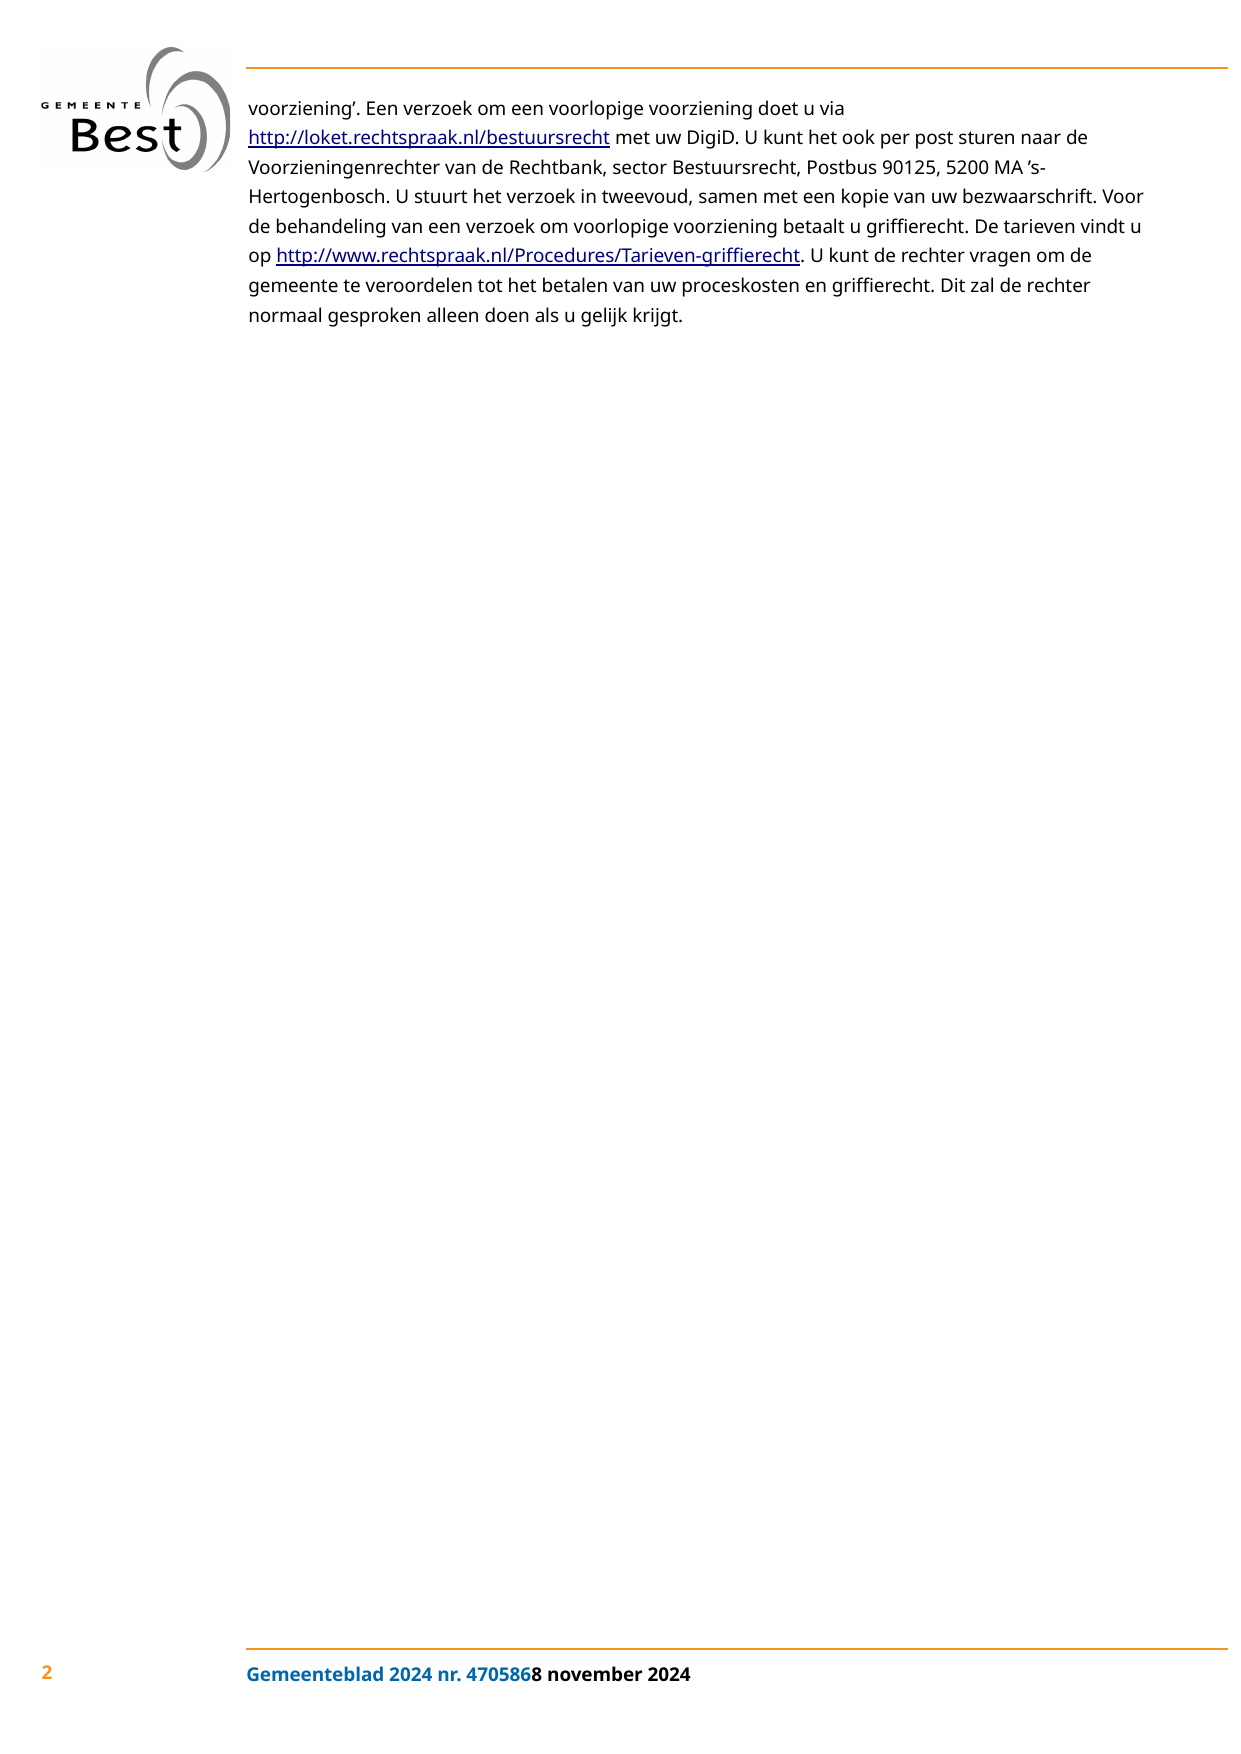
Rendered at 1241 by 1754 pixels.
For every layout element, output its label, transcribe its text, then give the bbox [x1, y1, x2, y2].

picture [41, 47, 231, 172]
text voorziening’. Een verzoek om een voorlopige voorziening doet u via http://loket.rechtspraak.nl/bestuursrecht met uw DigiD. U kunt het ook per post sturen naar de Voorzieningenrechter van de Rechtbank, sector Bestuursrecht, Postbus 90125, 5200 MA ’s-Hertogenbosch. U stuurt het verzoek in tweevoud, samen met een kopie van uw bezwaarschrift. Voor de behandeling van een verzoek om voorlopige voorziening betaalt u griffierecht. De tarieven vindt u op http://www.rechtspraak.nl/Procedures/Tarieven-griffierecht. U kunt de rechter vragen om de gemeente te veroordelen tot het betalen van uw proceskosten en griffierecht. Dit zal de rechter normaal gesproken alleen doen als u gelijk krijgt. [248, 95, 1152, 328]
